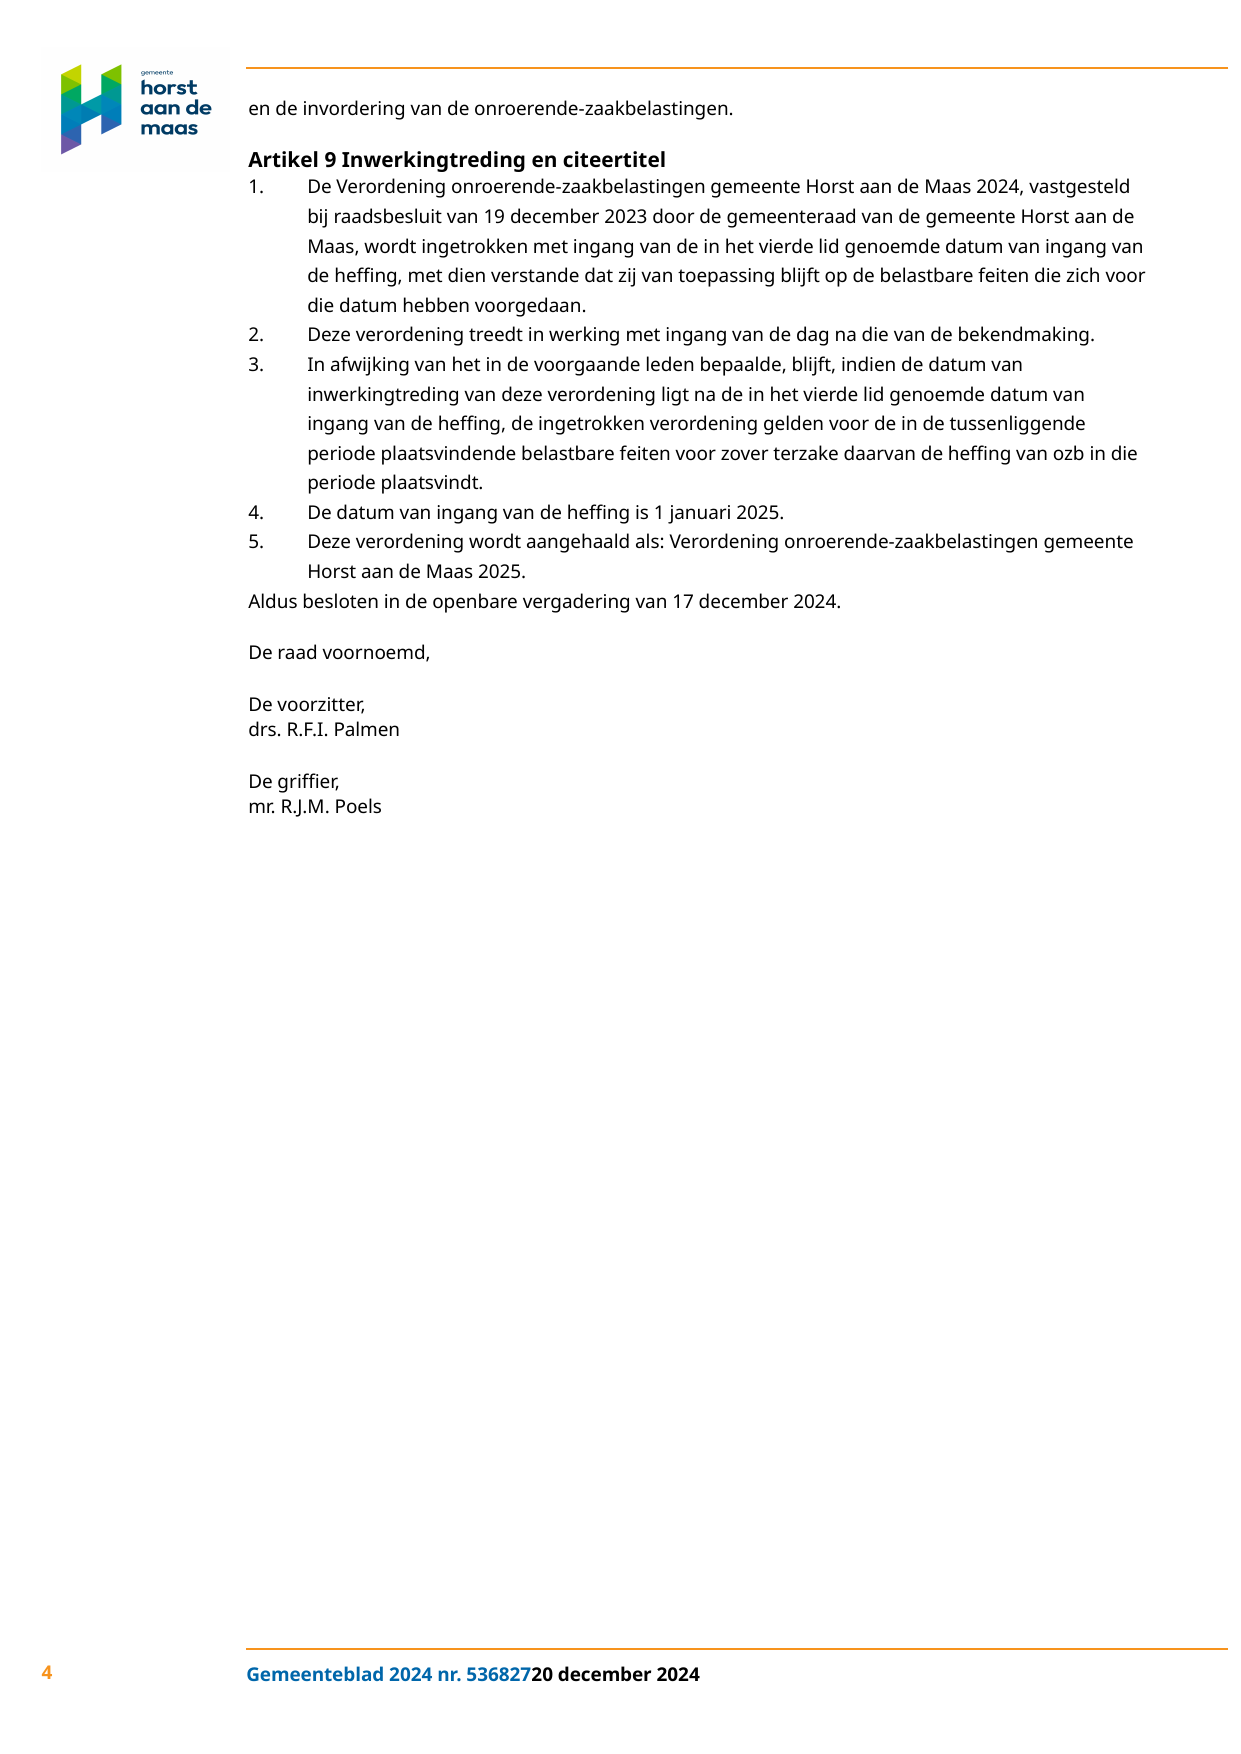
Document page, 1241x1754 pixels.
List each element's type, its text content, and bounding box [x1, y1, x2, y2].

text De raad voornoemd, [248, 639, 1152, 665]
list In afwijking van het in de voorgaande leden bepaalde, blijft, indien de datum van inwerkingtreding van deze verordening ligt na de in het vierde lid genoemde datum van ingang van de heffing, de ingetrokken verordening gelden voor de in de tussenliggende periode plaatsvindende belastbare feiten voor zover terzake daarvan de heffing van ozb in die periode plaatsvindt. [248, 351, 1152, 495]
text en de invordering van de onroerende-zaakbelastingen. [248, 95, 1152, 121]
picture [41, 47, 231, 172]
text De voorzitter, [248, 691, 1152, 716]
list Deze verordening treedt in werking met ingang van de dag na die van de bekendmaking. [248, 322, 1152, 347]
text Aldus besloten in de openbare vergadering van 17 december 2024. [248, 588, 1152, 613]
list De Verordening onroerende-zaakbelastingen gemeente Horst aan de Maas 2024, vastgesteld bij raadsbesluit van 19 december 2023 door de gemeenteraad van de gemeente Horst aan de Maas, wordt ingetrokken met ingang van de in het vierde lid genoemde datum van ingang van de heffing, met dien verstande dat zij van toepassing blijft op de belastbare feiten die zich voor die datum hebben voorgedaan. [248, 174, 1152, 318]
list Deze verordening wordt aangehaald als: Verordening onroerende-zaakbelastingen gemeente Horst aan de Maas 2025. [248, 529, 1152, 584]
text De griffier, [248, 768, 1152, 794]
text drs. R.F.I. Palmen [248, 716, 1152, 742]
text mr. R.J.M. Poels [248, 794, 1152, 819]
text Artikel 9 Inwerkingtreding en citeertitel [248, 145, 1152, 174]
list De datum van ingang van de heffing is 1 januari 2025. [248, 499, 1152, 525]
